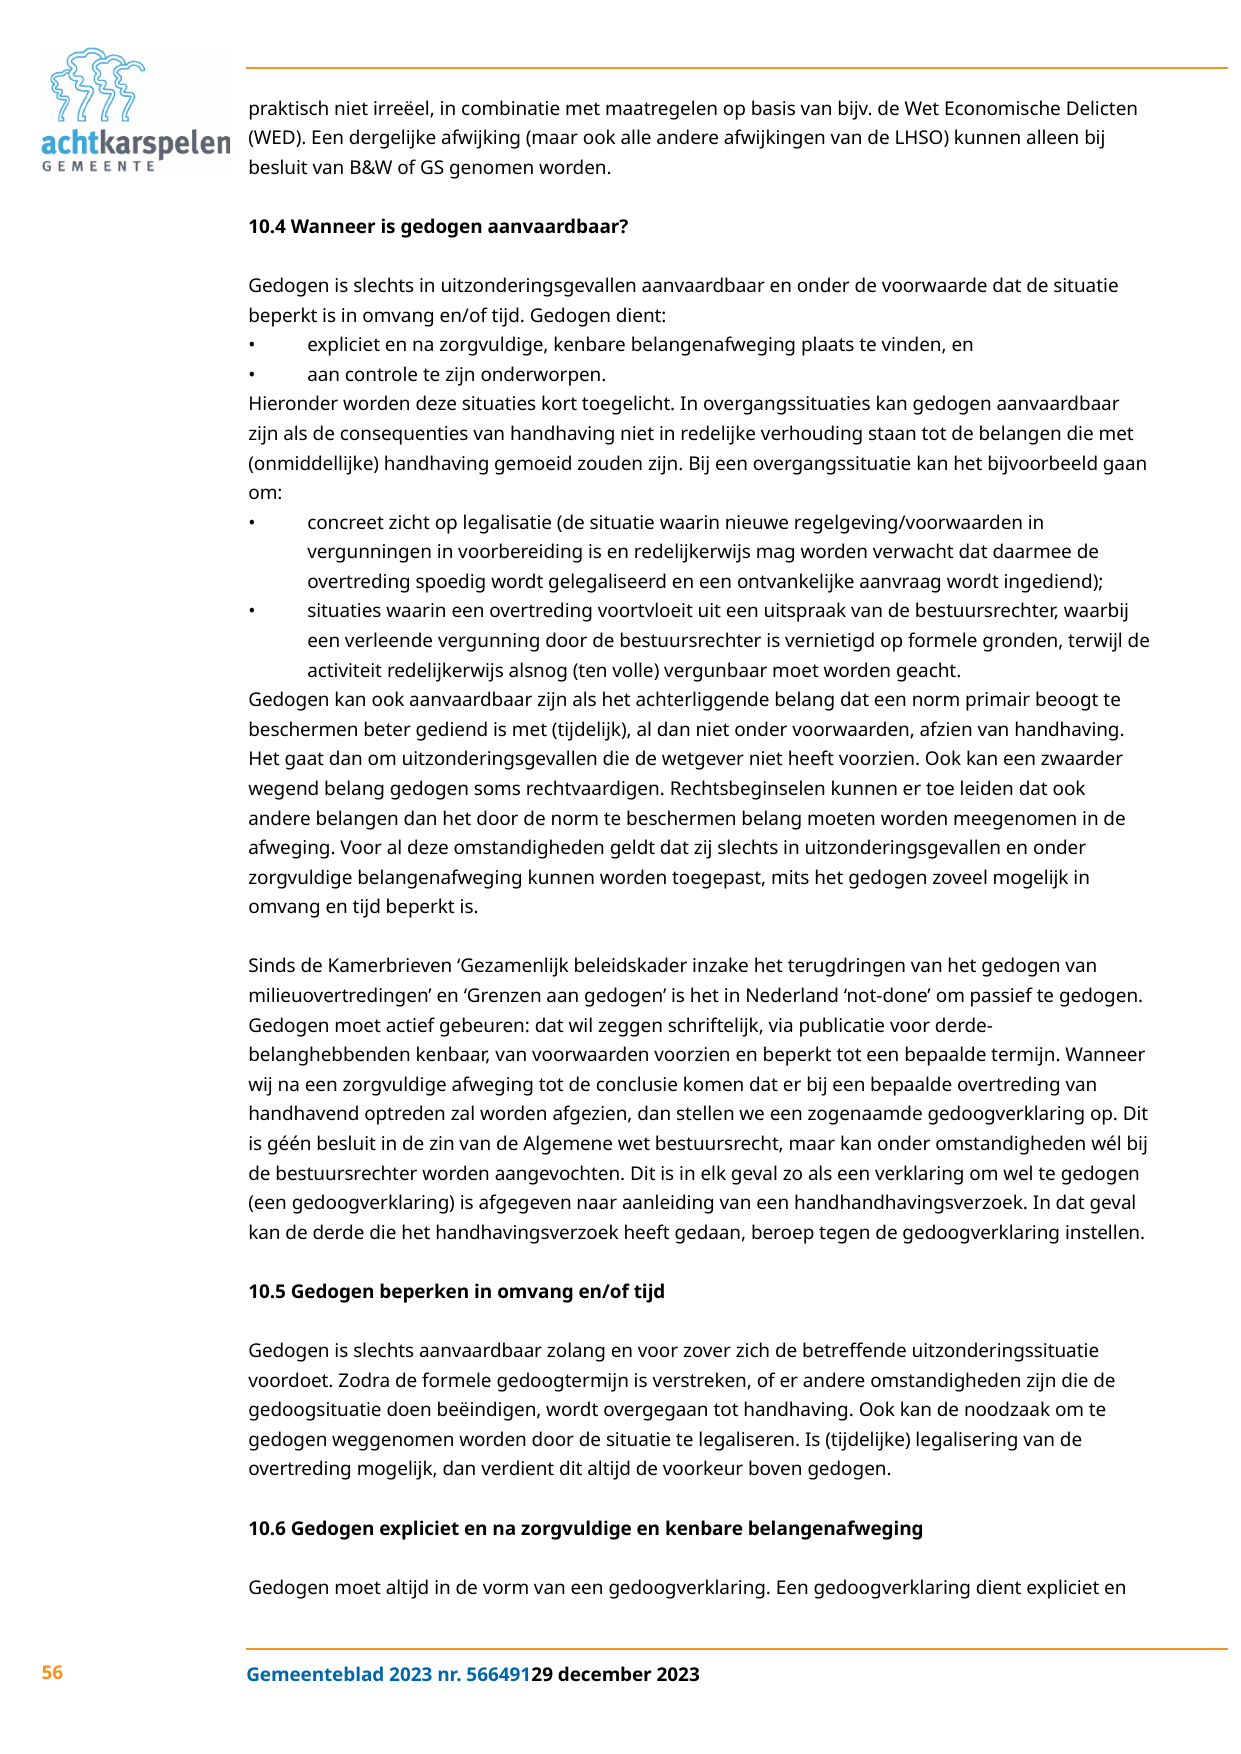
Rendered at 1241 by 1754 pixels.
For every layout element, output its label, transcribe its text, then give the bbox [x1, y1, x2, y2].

picture [41, 47, 231, 172]
text Gedogen is slechts in uitzonderingsgevallen aanvaardbaar en onder de voorwaarde dat de situatie beperkt is in omvang en/of tijd. Gedogen dient: [248, 272, 1152, 328]
list situaties waarin een overtreding voortvloeit uit een uitspraak van de bestuursrechter, waarbij een verleende vergunning door de bestuursrechter is vernietigd op formele gronden, terwijl de activiteit redelijkerwijs alsnog (ten volle) vergunbaar moet worden geacht. [248, 598, 1152, 683]
list aan controle te zijn onderworpen. [248, 361, 1152, 387]
text praktisch niet irreëel, in combinatie met maatregelen op basis van bijv. de Wet Economische Delicten (WED). Een dergelijke afwijking (maar ook alle andere afwijkingen van de LHSO) kunnen alleen bij besluit van B&W of GS genomen worden. [248, 95, 1152, 180]
text Gedogen is slechts aanvaardbaar zolang en voor zover zich de betreffende uitzonderingssituatie voordoet. Zodra de formele gedoogtermijn is verstreken, of er andere omstandigheden zijn die de gedoogsituatie doen beëindigen, wordt overgegaan tot handhaving. Ook kan de noodzaak om te gedogen weggenomen worden door de situatie te legaliseren. Is (tijdelijke) legalisering van de overtreding mogelijk, dan verdient dit altijd de voorkeur boven gedogen. [248, 1337, 1152, 1481]
text 10.6 Gedogen expliciet en na zorgvuldige en kenbare belangenafweging [248, 1515, 1152, 1541]
text Hieronder worden deze situaties kort toegelicht. In overgangssituaties kan gedogen aanvaardbaar zijn als de consequenties van handhaving niet in redelijke verhouding staan tot de belangen die met (onmiddellijke) handhaving gemoeid zouden zijn. Bij een overgangssituatie kan het bijvoorbeeld gaan om: [248, 391, 1152, 505]
text 10.5 Gedogen beperken in omvang en/of tijd [248, 1278, 1152, 1304]
text Sinds de Kamerbrieven ‘Gezamenlijk beleidskader inzake het terugdringen van het gedogen van milieuovertredingen’ en ‘Grenzen aan gedogen’ is het in Nederland ‘not-done’ om passief te gedogen. Gedogen moet actief gebeuren: dat wil zeggen schriftelijk, via publicatie voor derde-belanghebbenden kenbaar, van voorwaarden voorzien en beperkt tot een bepaalde termijn. Wanneer wij na een zorgvuldige afweging tot de conclusie komen dat er bij een bepaalde overtreding van handhavend optreden zal worden afgezien, dan stellen we een zogenaamde gedoogverklaring op. Dit is géén besluit in de zin van de Algemene wet bestuursrecht, maar kan onder omstandigheden wél bij de bestuursrechter worden aangevochten. Dit is in elk geval zo als een verklaring om wel te gedogen (een gedoogverklaring) is afgegeven naar aanleiding van een handhandhavingsverzoek. In dat geval kan de derde die het handhavingsverzoek heeft gedaan, beroep tegen de gedoogverklaring instellen. [248, 953, 1152, 1245]
list concreet zicht op legalisatie (de situatie waarin nieuwe regelgeving/voorwaarden in vergunningen in voorbereiding is en redelijkerwijs mag worden verwacht dat daarmee de overtreding spoedig wordt gelegaliseerd en een ontvankelijke aanvraag wordt ingediend); [248, 509, 1152, 594]
text 10.4 Wanneer is gedogen aanvaardbaar? [248, 213, 1152, 239]
list expliciet en na zorgvuldige, kenbare belangenafweging plaats te vinden, en [248, 331, 1152, 357]
text Gedogen kan ook aanvaardbaar zijn als het achterliggende belang dat een norm primair beoogt te beschermen beter gediend is met (tijdelijk), al dan niet onder voorwaarden, afzien van handhaving. Het gaat dan om uitzonderingsgevallen die de wetgever niet heeft voorzien. Ook kan een zwaarder wegend belang gedogen soms rechtvaardigen. Rechtsbeginselen kunnen er toe leiden dat ook andere belangen dan het door de norm te beschermen belang moeten worden meegenomen in de afweging. Voor al deze omstandigheden geldt dat zij slechts in uitzonderingsgevallen en onder zorgvuldige belangenafweging kunnen worden toegepast, mits het gedogen zoveel mogelijk in omvang en tijd beperkt is. [248, 686, 1152, 919]
text Gedogen moet altijd in de vorm van een gedoogverklaring. Een gedoogverklaring dient expliciet en [248, 1574, 1152, 1600]
